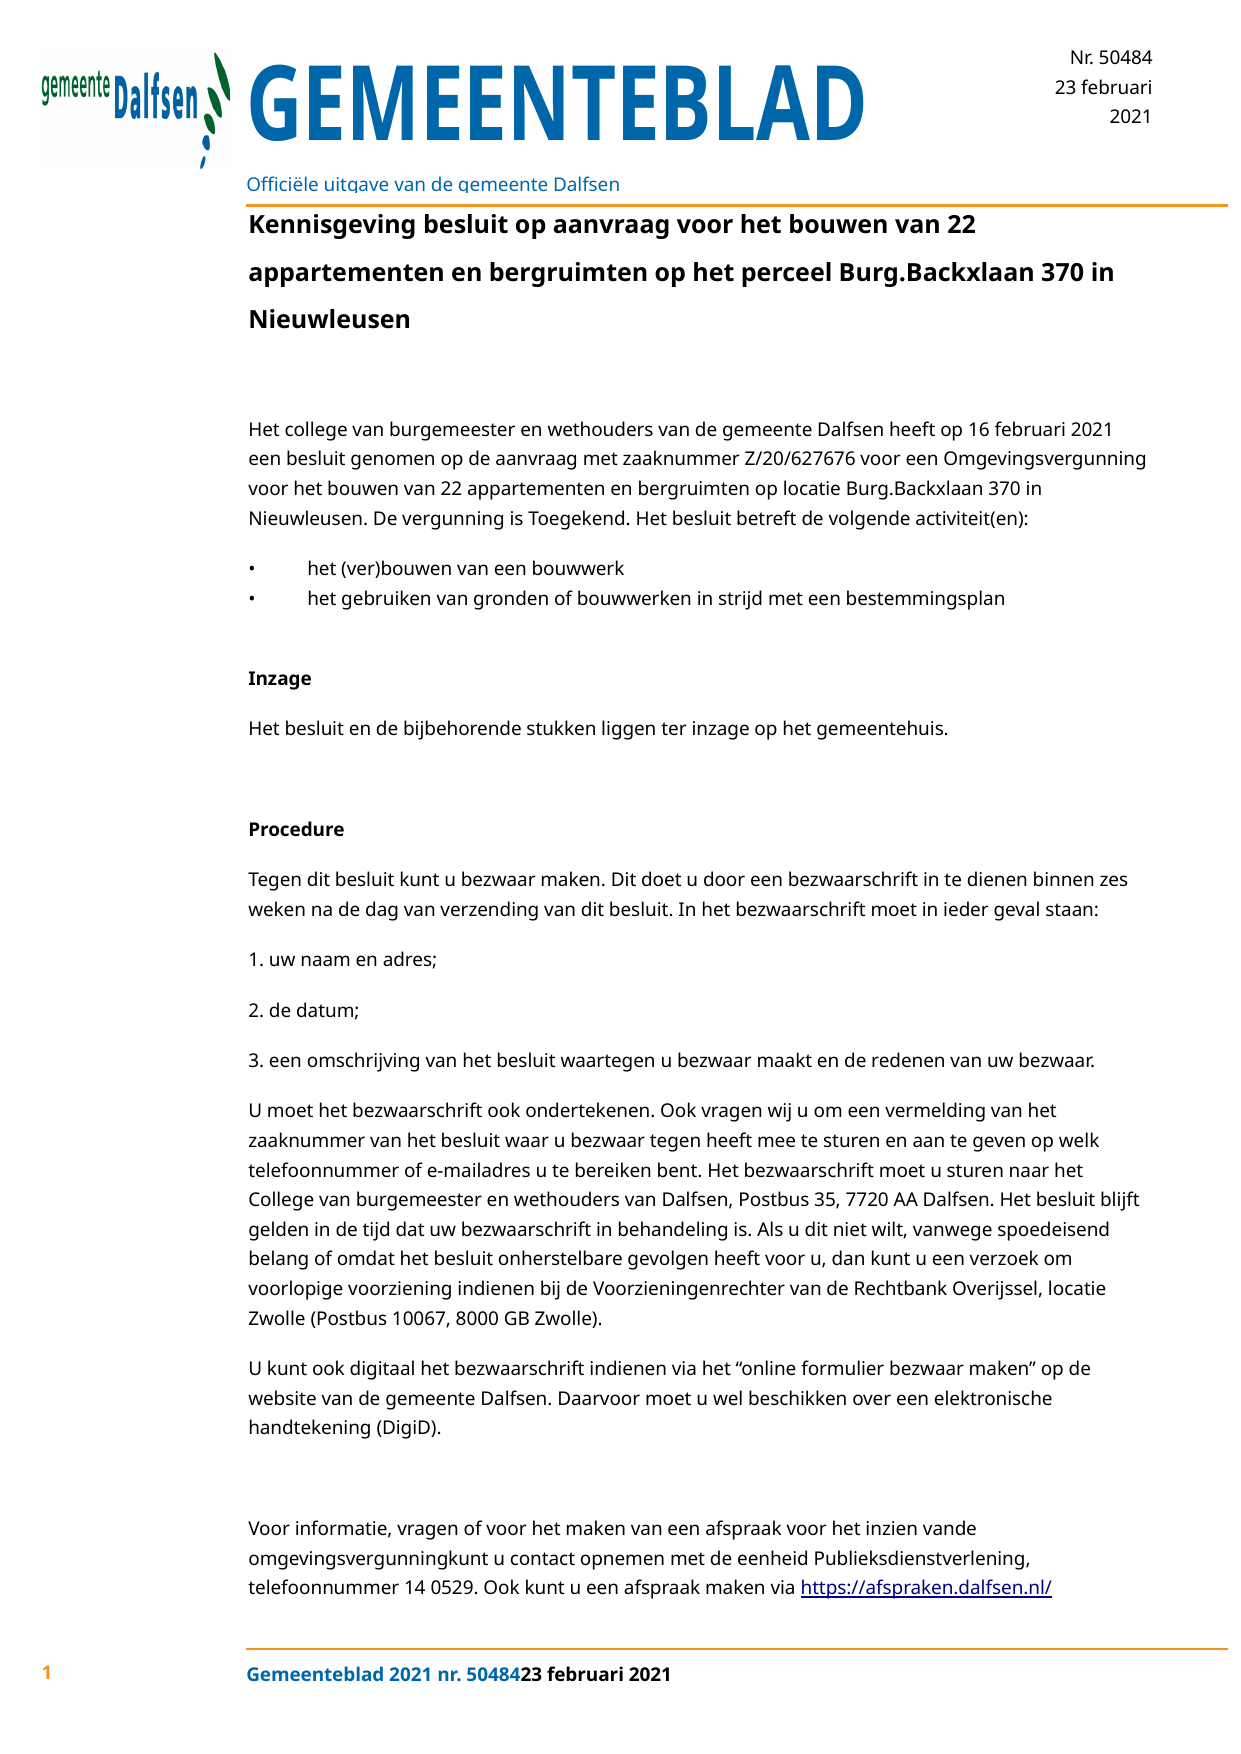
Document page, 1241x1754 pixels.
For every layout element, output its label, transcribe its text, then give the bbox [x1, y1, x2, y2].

list het gebruiken van gronden of bouwwerken in strijd met een bestemmingsplan [248, 585, 1152, 610]
text Voor informatie, vragen of voor het maken van een afspraak voor het inzien vande omgevingsvergunningkunt u contact opnemen met de eenheid Publieksdienstverlening, telefoonnummer 14 0529. Ook kunt u een afspraak maken via https://afspraken.dalfsen.nl/ [248, 1515, 1152, 1600]
text Het besluit en de bijbehorende stukken liggen ter inzage op het gemeentehuis. [248, 715, 1152, 741]
text U kunt ook digitaal het bezwaarschrift indienen via het “online formulier bezwaar maken” op de website van de gemeente Dalfsen. Daarvoor moet u wel beschikken over een elektronische handtekening (DigiD). [248, 1355, 1152, 1440]
text 2. de datum; [248, 997, 1152, 1022]
text Kennisgeving besluit op aanvraag voor het bouwen van 22 appartementen en bergruimten op het perceel Burg.Backxlaan 370 in Nieuwleusen [248, 207, 1152, 336]
list het (ver)bouwen van een bouwwerk [248, 555, 1152, 581]
text Tegen dit besluit kunt u bezwaar maken. Dit doet u door een bezwaarschrift in te dienen binnen zes weken na de dag van verzending van dit besluit. In het bezwaarschrift moet in ieder geval staan: [248, 866, 1152, 922]
text Inzage [248, 665, 1152, 690]
picture [41, 47, 231, 172]
text Procedure [248, 816, 1152, 842]
text Het college van burgemeester en wethouders van de gemeente Dalfsen heeft op 16 februari 2021 een besluit genomen op de aanvraag met zaaknummer Z/20/627676 voor een Omgevingsvergunning voor het bouwen van 22 appartementen en bergruimten op locatie Burg.Backxlaan 370 in Nieuwleusen. De vergunning is Toegekend. Het besluit betreft de volgende activiteit(en): [248, 416, 1152, 530]
text 1. uw naam en adres; [248, 946, 1152, 972]
text U moet het bezwaarschrift ook ondertekenen. Ook vragen wij u om een vermelding van het zaaknummer van het besluit waar u bezwaar tegen heeft mee te sturen en aan te geven op welk telefoonnummer of e-mailadres u te bereiken bent. Het bezwaarschrift moet u sturen naar het College van burgemeester en wethouders van Dalfsen, Postbus 35, 7720 AA Dalfsen. Het besluit blijft gelden in de tijd dat uw bezwaarschrift in behandeling is. Als u dit niet wilt, vanwege spoedeisend belang of omdat het besluit onherstelbare gevolgen heeft voor u, dan kunt u een verzoek om voorlopige voorziening indienen bij de Voorzieningenrechter van de Rechtbank Overijssel, locatie Zwolle (Postbus 10067, 8000 GB Zwolle). [248, 1098, 1152, 1330]
text 3. een omschrijving van het besluit waartegen u bezwaar maakt en de redenen van uw bezwaar. [248, 1047, 1152, 1073]
